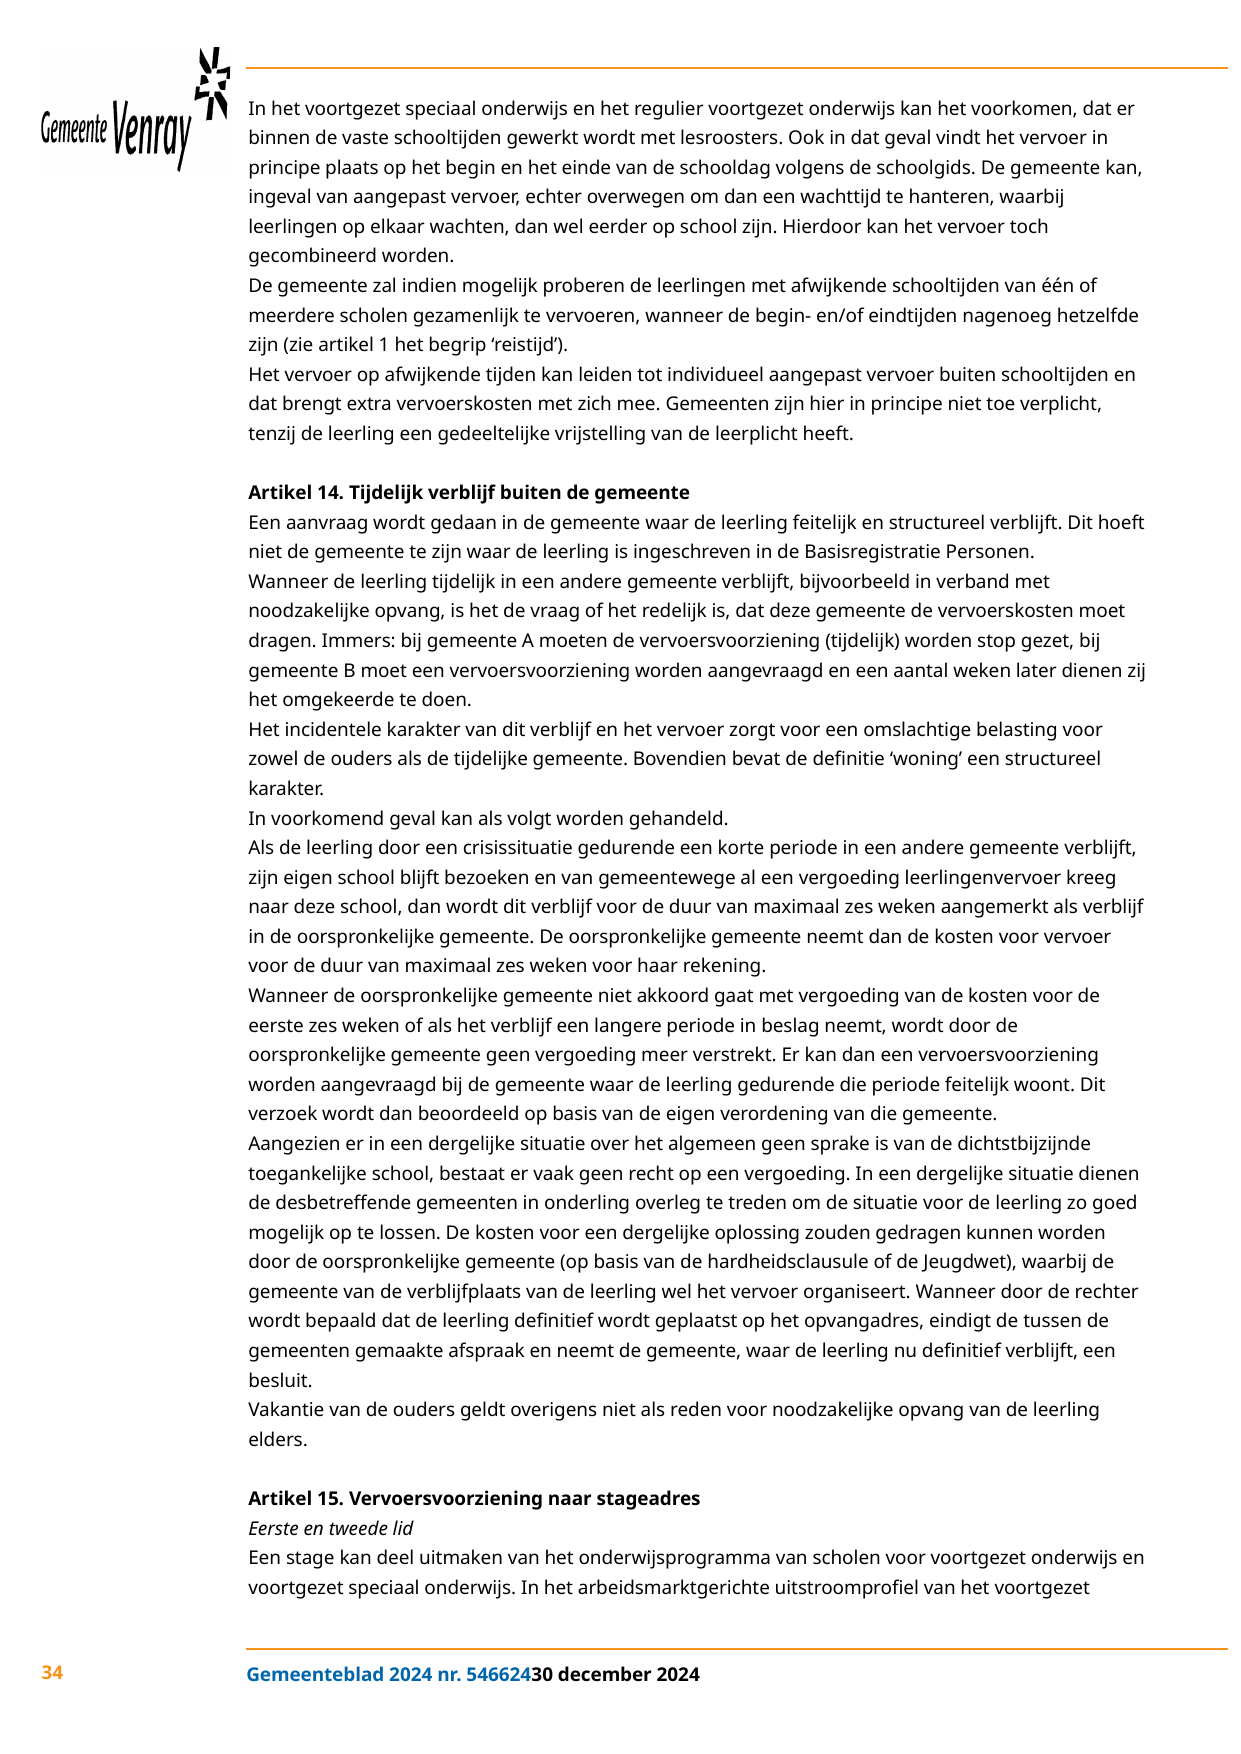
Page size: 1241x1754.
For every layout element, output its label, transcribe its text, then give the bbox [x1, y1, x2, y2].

text De gemeente zal indien mogelijk proberen de leerlingen met afwijkende schooltijden van één of meerdere scholen gezamenlijk te vervoeren, wanneer de begin- en/of eindtijden nagenoeg hetzelfde zijn (zie artikel 1 het begrip ‘reistijd’). [248, 272, 1152, 357]
text Eerste en tweede lid [248, 1515, 1152, 1541]
text Wanneer de oorspronkelijke gemeente niet akkoord gaat met vergoeding van de kosten voor de eerste zes weken of als het verblijf een langere periode in beslag neemt, wordt door de oorspronkelijke gemeente geen vergoeding meer verstrekt. Er kan dan een vervoersvoorziening worden aangevraagd bij de gemeente waar de leerling gedurende die periode feitelijk woont. Dit verzoek wordt dan beoordeeld op basis van de eigen verordening van die gemeente. [248, 982, 1152, 1126]
text In voorkomend geval kan als volgt worden gehandeld. [248, 805, 1152, 831]
text Het incidentele karakter van dit verblijf en het vervoer zorgt voor een omslachtige belasting voor zowel de ouders als de tijdelijke gemeente. Bovendien bevat de definitie ‘woning’ een structureel karakter. [248, 716, 1152, 801]
picture [41, 47, 231, 172]
text Als de leerling door een crisissituatie gedurende een korte periode in een andere gemeente verblijft, zijn eigen school blijft bezoeken en van gemeentewege al een vergoeding leerlingenvervoer kreeg naar deze school, dan wordt dit verblijf voor de duur van maximaal zes weken aangemerkt als verblijf in de oorspronkelijke gemeente. De oorspronkelijke gemeente neemt dan de kosten voor vervoer voor de duur van maximaal zes weken voor haar rekening. [248, 834, 1152, 978]
text Een aanvraag wordt gedaan in de gemeente waar de leerling feitelijk en structureel verblijft. Dit hoeft niet de gemeente te zijn waar de leerling is ingeschreven in de Basisregistratie Personen. [248, 509, 1152, 564]
text Wanneer de leerling tijdelijk in een andere gemeente verblijft, bijvoorbeeld in verband met noodzakelijke opvang, is het de vraag of het redelijk is, dat deze gemeente de vervoerskosten moet dragen. Immers: bij gemeente A moeten de vervoersvoorziening (tijdelijk) worden stop gezet, bij gemeente B moet een vervoersvoorziening worden aangevraagd en een aantal weken later dienen zij het omgekeerde te doen. [248, 568, 1152, 712]
text Artikel 14. Tijdelijk verblijf buiten de gemeente [248, 479, 1152, 505]
text Aangezien er in een dergelijke situatie over het algemeen geen sprake is van de dichtstbijzijnde toegankelijke school, bestaat er vaak geen recht op een vergoeding. In een dergelijke situatie dienen de desbetreffende gemeenten in onderling overleg te treden om de situatie voor de leerling zo goed mogelijk op te lossen. De kosten voor een dergelijke oplossing zouden gedragen kunnen worden door de oorspronkelijke gemeente (op basis van de hardheidsclausule of de Jeugdwet), waarbij de gemeente van de verblijfplaats van de leerling wel het vervoer organiseert. Wanneer door de rechter wordt bepaald dat de leerling definitief wordt geplaatst op het opvangadres, eindigt de tussen de gemeenten gemaakte afspraak en neemt de gemeente, waar de leerling nu definitief verblijft, een besluit. [248, 1130, 1152, 1393]
text Artikel 15. Vervoersvoorziening naar stageadres [248, 1485, 1152, 1511]
text In het voortgezet speciaal onderwijs en het regulier voortgezet onderwijs kan het voorkomen, dat er binnen de vaste schooltijden gewerkt wordt met lesroosters. Ook in dat geval vindt het vervoer in principe plaats op het begin en het einde van de schooldag volgens de schoolgids. De gemeente kan, ingeval van aangepast vervoer, echter overwegen om dan een wachttijd te hanteren, waarbij leerlingen op elkaar wachten, dan wel eerder op school zijn. Hierdoor kan het vervoer toch gecombineerd worden. [248, 95, 1152, 268]
text Een stage kan deel uitmaken van het onderwijsprogramma van scholen voor voortgezet onderwijs en voortgezet speciaal onderwijs. In het arbeidsmarktgerichte uitstroomprofiel van het voortgezet [248, 1544, 1152, 1600]
text Vakantie van de ouders geldt overigens niet als reden voor noodzakelijke opvang van de leerling elders. [248, 1396, 1152, 1452]
text Het vervoer op afwijkende tijden kan leiden tot individueel aangepast vervoer buiten schooltijden en dat brengt extra vervoerskosten met zich mee. Gemeenten zijn hier in principe niet toe verplicht, tenzij de leerling een gedeeltelijke vrijstelling van de leerplicht heeft. [248, 361, 1152, 446]
